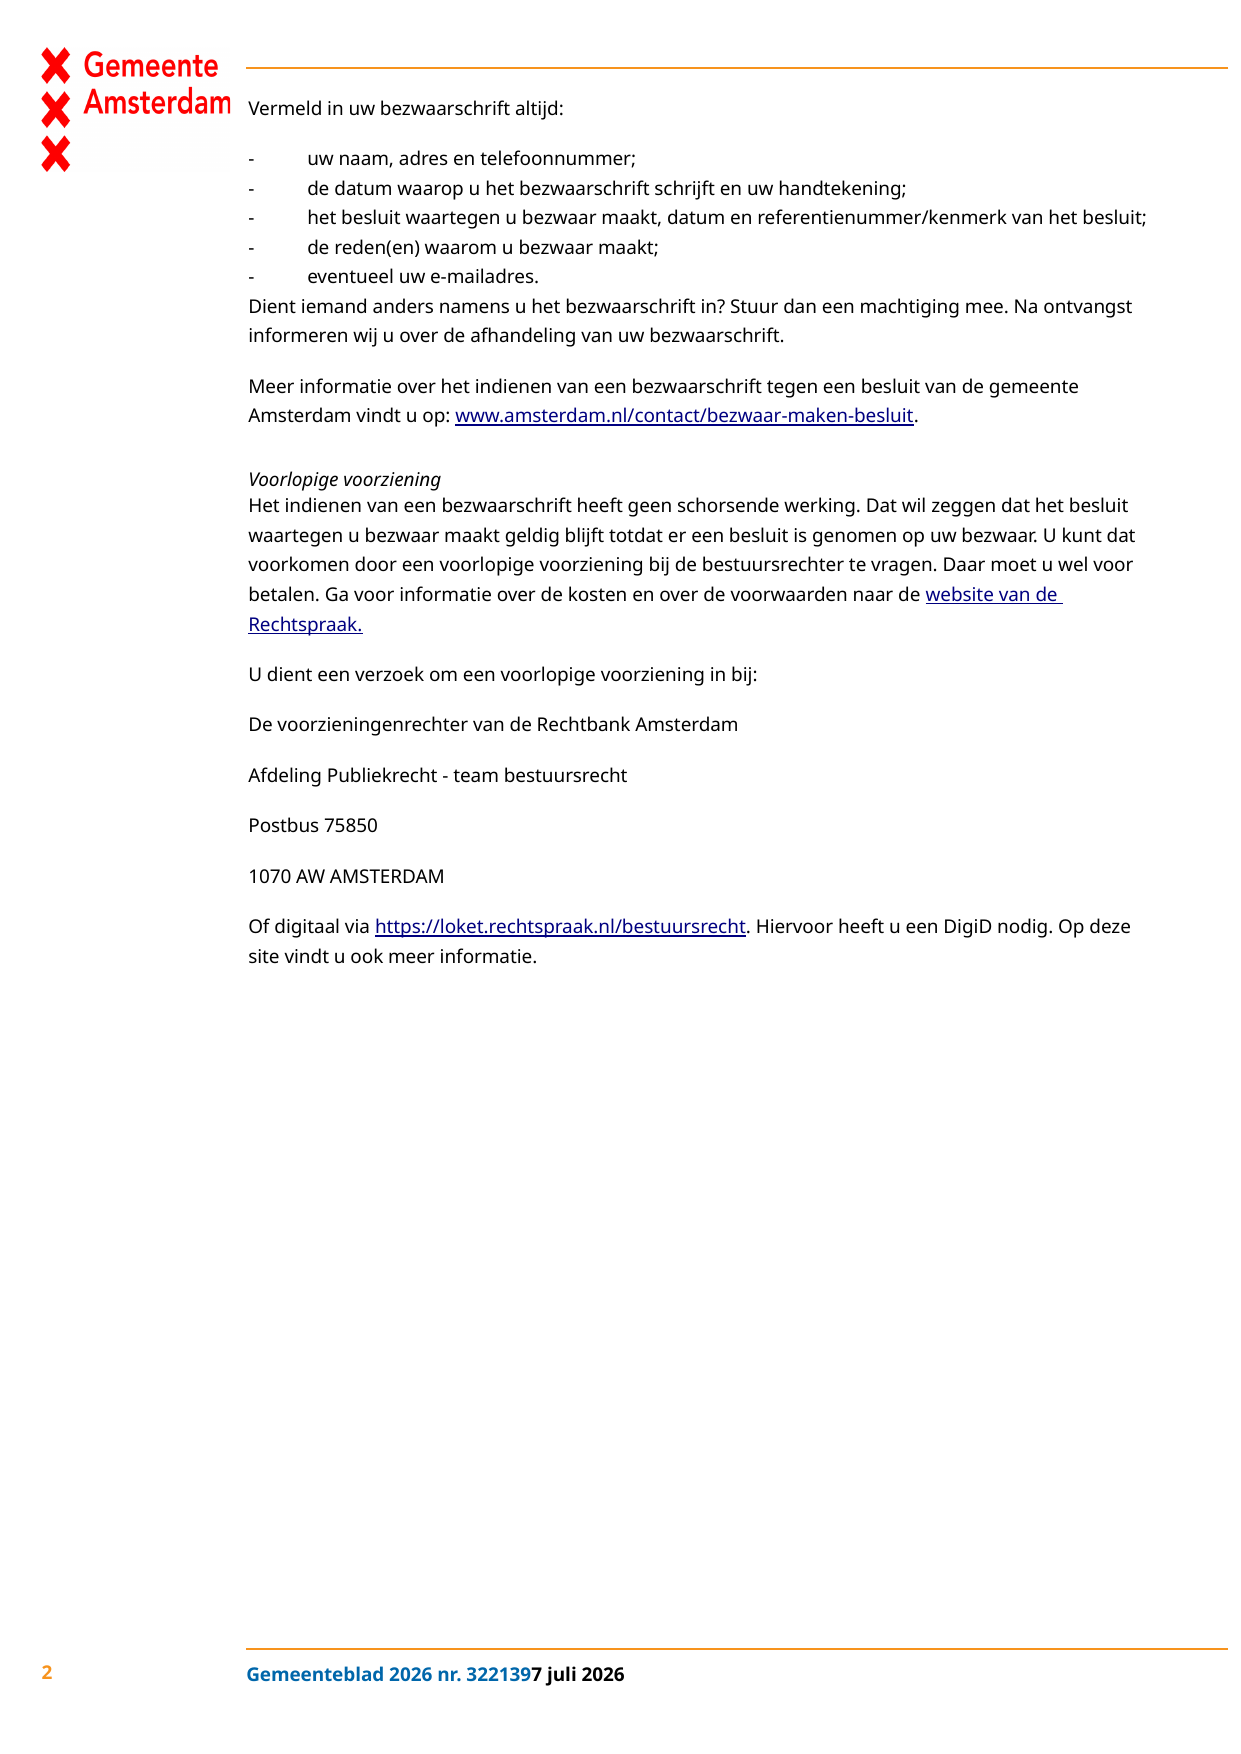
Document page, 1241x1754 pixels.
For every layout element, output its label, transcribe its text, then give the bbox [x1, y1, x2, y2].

text De voorzieningenrechter van de Rechtbank Amsterdam [248, 712, 1152, 737]
text Postbus 75850 [248, 812, 1152, 838]
list eventueel uw e-mailadres. [248, 263, 1152, 289]
text Of digitaal via https://loket.rechtspraak.nl/bestuursrecht. Hiervoor heeft u een DigiD nodig. Op deze site vindt u ook meer informatie. [248, 913, 1152, 968]
text Het indienen van een bezwaarschrift heeft geen schorsende werking. Dat wil zeggen dat het besluit waartegen u bezwaar maakt geldig blijft totdat er een besluit is genomen op uw bezwaar. U kunt dat voorkomen door een voorlopige voorziening bij de bestuursrechter te vragen. Daar moet u wel voor betalen. Ga voor informatie over de kosten en over de voorwaarden naar de website van de Rechtspraak. [248, 492, 1152, 636]
list de reden(en) waarom u bezwaar maakt; [248, 234, 1152, 260]
text Meer informatie over het indienen van een bezwaarschrift tegen een besluit van de gemeente Amsterdam vindt u op: www.amsterdam.nl/contact/bezwaar-maken-besluit. [248, 373, 1152, 428]
text U dient een verzoek om een voorlopige voorziening in bij: [248, 661, 1152, 687]
text 1070 AW AMSTERDAM [248, 863, 1152, 888]
list uw naam, adres en telefoonnummer; [248, 145, 1152, 171]
text Afdeling Publiekrecht - team bestuursrecht [248, 762, 1152, 788]
list de datum waarop u het bezwaarschrift schrijft en uw handtekening; [248, 175, 1152, 201]
text Voorlopige voorziening [248, 467, 1152, 492]
text Dient iemand anders namens u het bezwaarschrift in? Stuur dan een machtiging mee. Na ontvangst informeren wij u over de afhandeling van uw bezwaarschrift. [248, 293, 1152, 348]
text Vermeld in uw bezwaarschrift altijd: [248, 95, 1152, 121]
picture [41, 47, 231, 172]
list het besluit waartegen u bezwaar maakt, datum en referentienummer/kenmerk van het besluit; [248, 204, 1152, 230]
